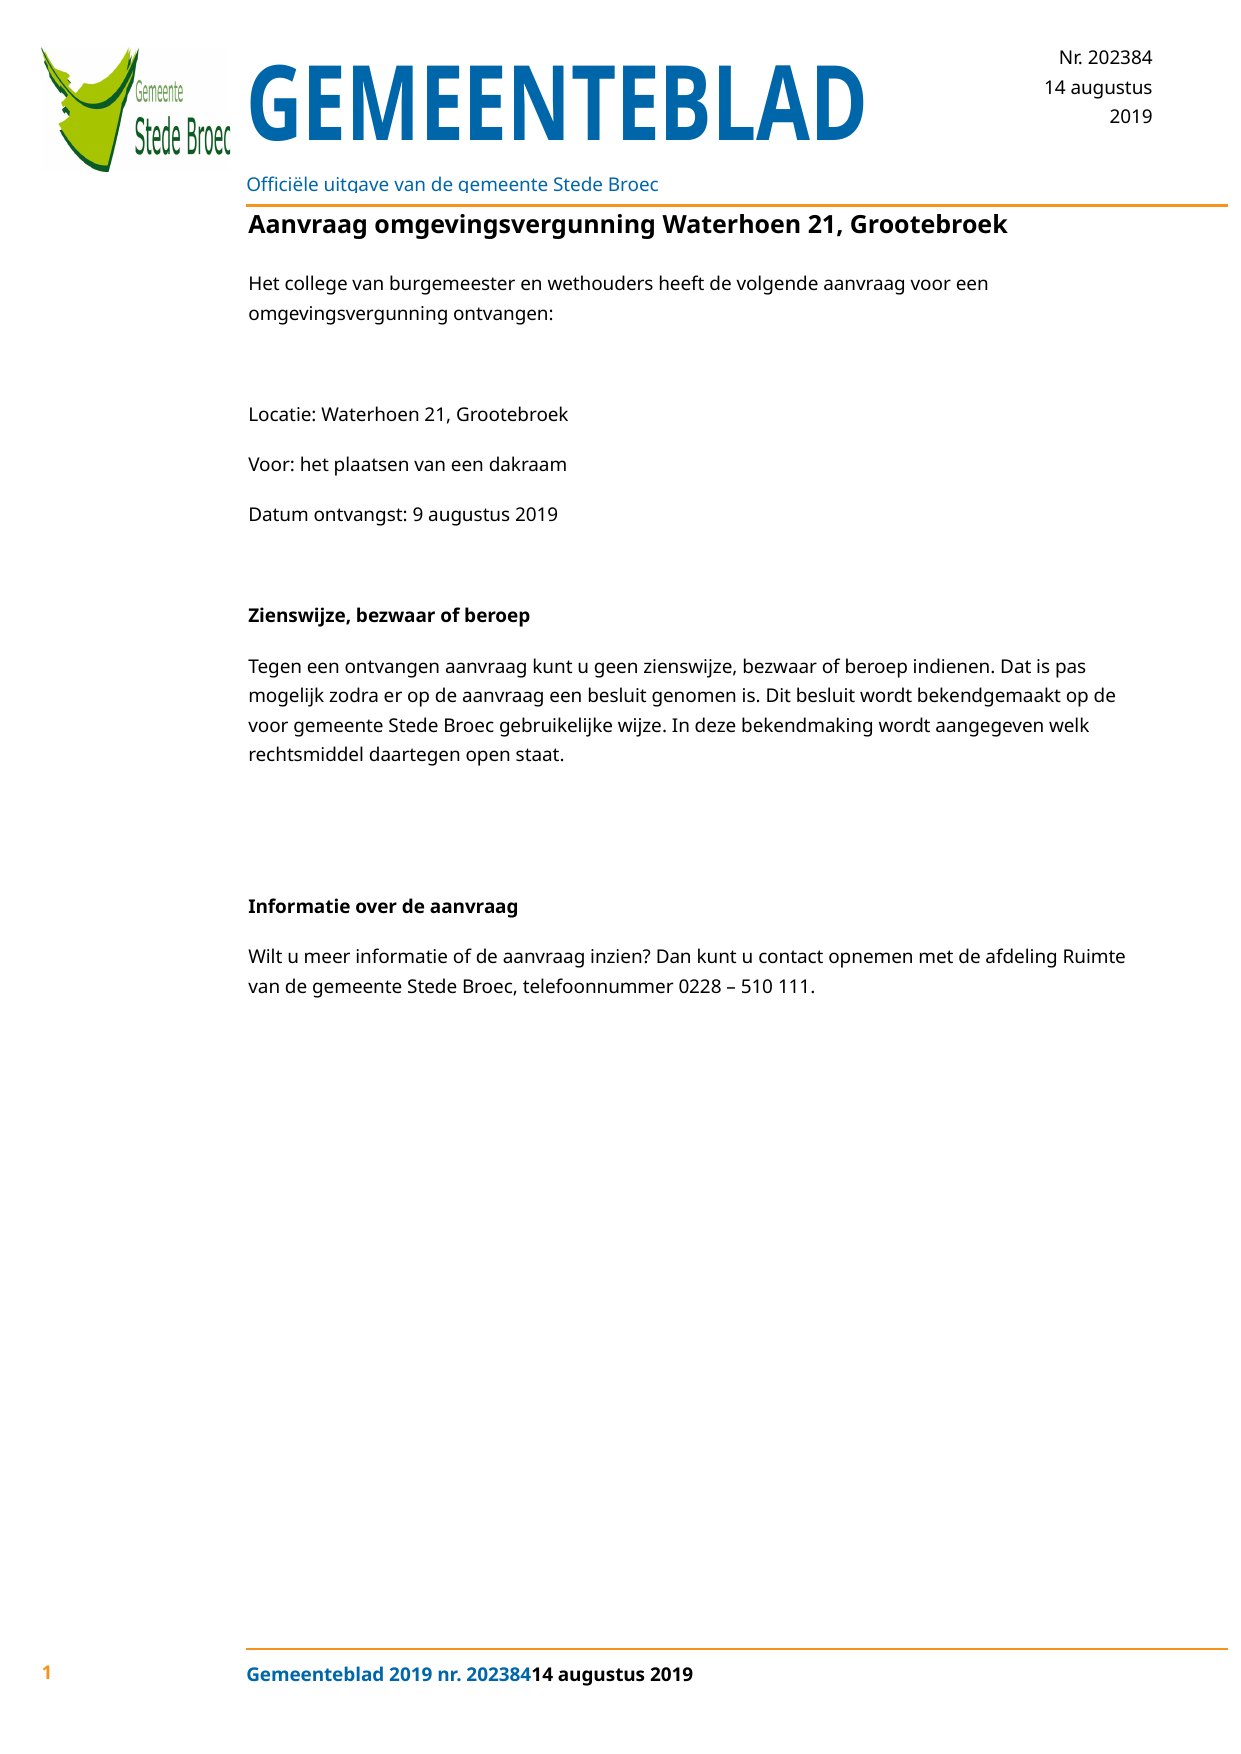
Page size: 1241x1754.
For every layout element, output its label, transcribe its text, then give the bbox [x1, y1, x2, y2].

picture [41, 47, 231, 172]
text Wilt u meer informatie of de aanvraag inzien? Dan kunt u contact opnemen met de afdeling Ruimte van de gemeente Stede Broec, telefoonnummer 0228 – 510 111. [248, 943, 1152, 998]
text Zienswijze, bezwaar of beroep [248, 602, 1152, 628]
text Voor: het plaatsen van een dakraam [248, 451, 1152, 477]
text Tegen een ontvangen aanvraag kunt u geen zienswijze, bezwaar of beroep indienen. Dat is pas mogelijk zodra er op de aanvraag een besluit genomen is. Dit besluit wordt bekendgemaakt op de voor gemeente Stede Broec gebruikelijke wijze. In deze bekendmaking wordt aangegeven welk rechtsmiddel daartegen open staat. [248, 653, 1152, 767]
text Informatie over de aanvraag [248, 893, 1152, 918]
text Datum ontvangst: 9 augustus 2019 [248, 502, 1152, 527]
text Locatie: Waterhoen 21, Grootebroek [248, 401, 1152, 426]
text Aanvraag omgevingsvergunning Waterhoen 21, Grootebroek [248, 207, 1152, 241]
text Het college van burgemeester en wethouders heeft de volgende aanvraag voor een omgevingsvergunning ontvangen: [248, 270, 1152, 326]
